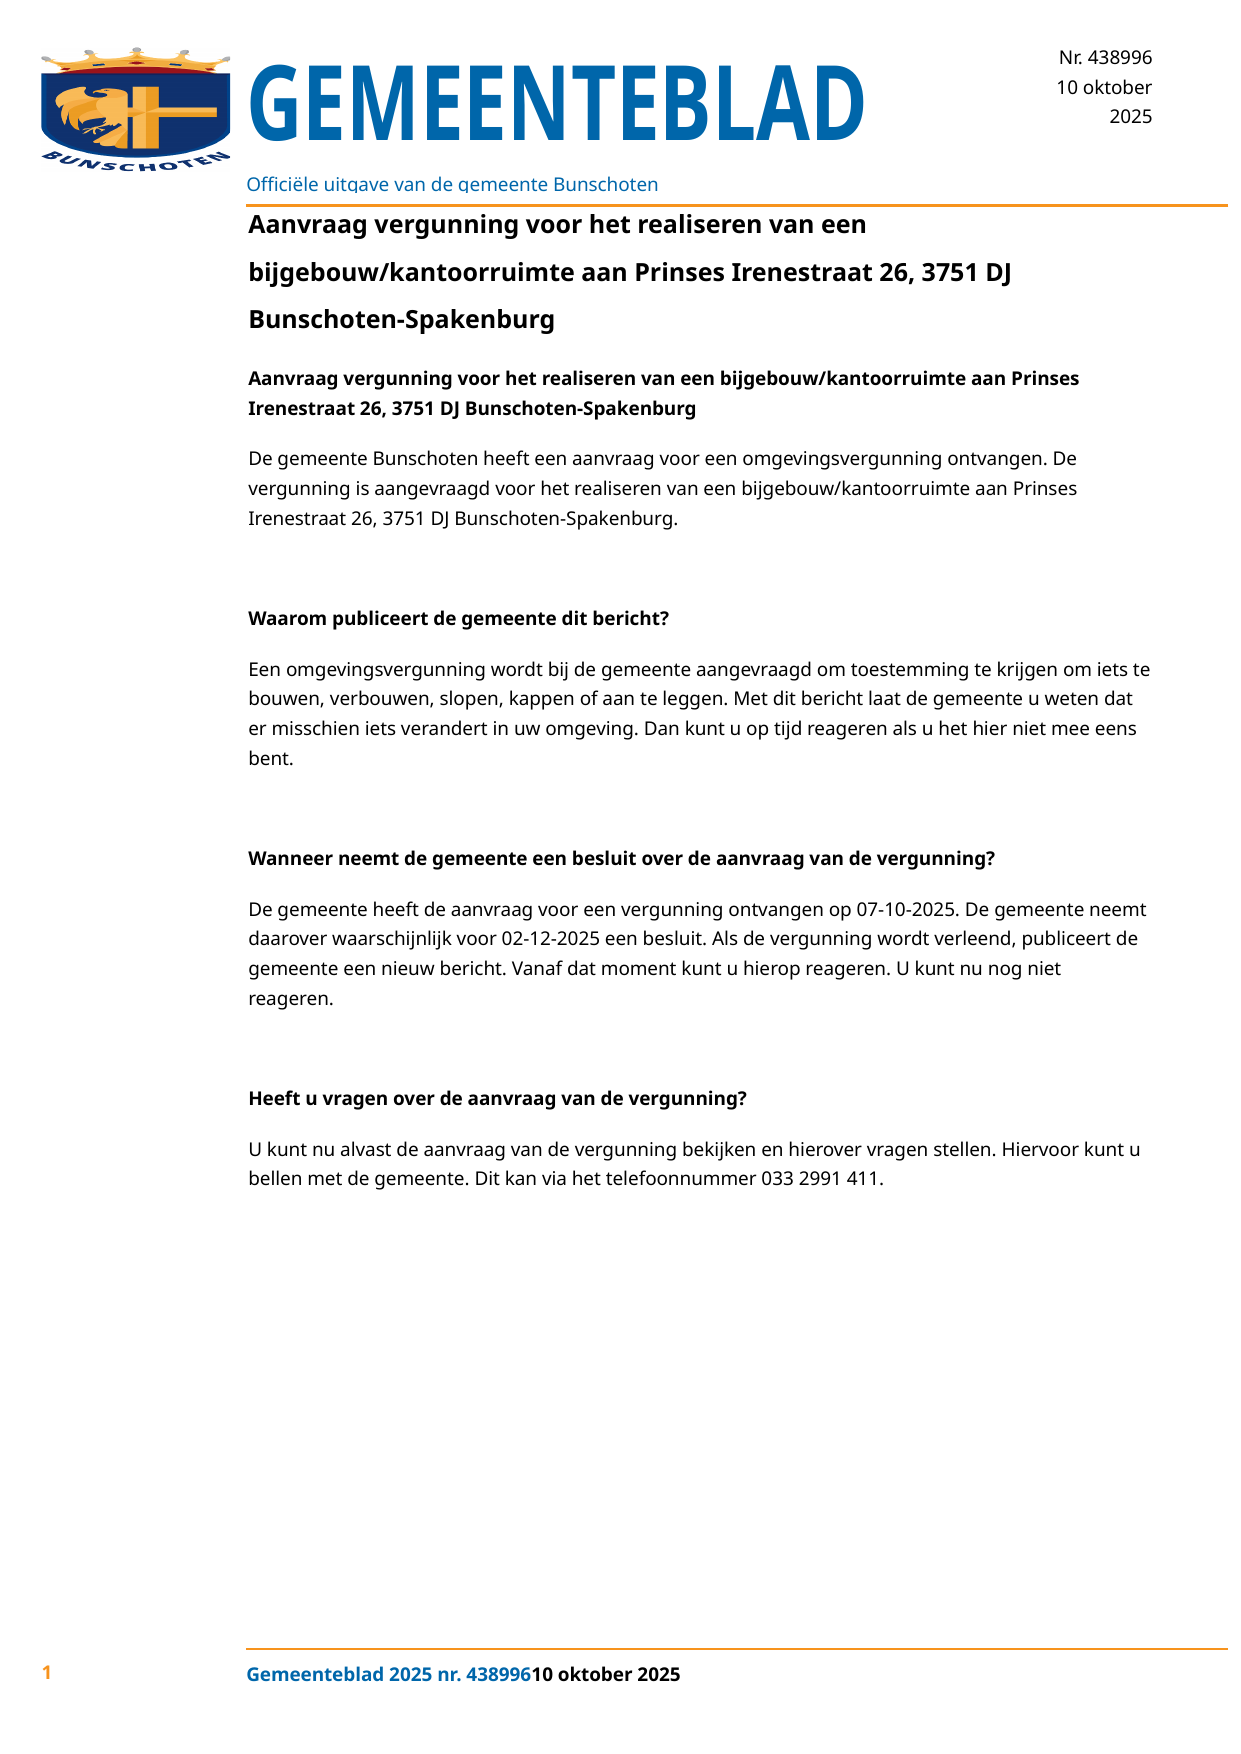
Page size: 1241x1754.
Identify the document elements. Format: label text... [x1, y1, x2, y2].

text U kunt nu alvast de aanvraag van de vergunning bekijken en hierover vragen stellen. Hiervoor kunt u bellen met de gemeente. Dit kan via het telefoonnummer 033 2991 411. [248, 1136, 1152, 1191]
text Heeft u vragen over de aanvraag van de vergunning? [248, 1086, 1152, 1111]
text Aanvraag vergunning voor het realiseren van een bijgebouw/kantoorruimte aan Prinses Irenestraat 26, 3751 DJ Bunschoten-Spakenburg [248, 366, 1152, 421]
text De gemeente Bunschoten heeft een aanvraag voor een omgevingsvergunning ontvangen. De vergunning is aangevraagd voor het realiseren van een bijgebouw/kantoorruimte aan Prinses Irenestraat 26, 3751 DJ Bunschoten-Spakenburg. [248, 446, 1152, 530]
text De gemeente heeft de aanvraag voor een vergunning ontvangen op 07-10-2025. De gemeente neemt daarover waarschijnlijk voor 02-12-2025 een besluit. Als de vergunning wordt verleend, publiceert de gemeente een nieuw bericht. Vanaf dat moment kunt u hierop reageren. U kunt nu nog niet reageren. [248, 896, 1152, 1010]
text Aanvraag vergunning voor het realiseren van een bijgebouw/kantoorruimte aan Prinses Irenestraat 26, 3751 DJ Bunschoten-Spakenburg [248, 207, 1152, 336]
picture [41, 47, 231, 172]
text Waarom publiceert de gemeente dit bericht? [248, 606, 1152, 631]
text Wanneer neemt de gemeente een besluit over de aanvraag van de vergunning? [248, 846, 1152, 871]
text Een omgevingsvergunning wordt bij de gemeente aangevraagd om toestemming te krijgen om iets te bouwen, verbouwen, slopen, kappen of aan te leggen. Met dit bericht laat de gemeente u weten dat er misschien iets verandert in uw omgeving. Dan kunt u op tijd reageren als u het hier niet mee eens bent. [248, 656, 1152, 770]
